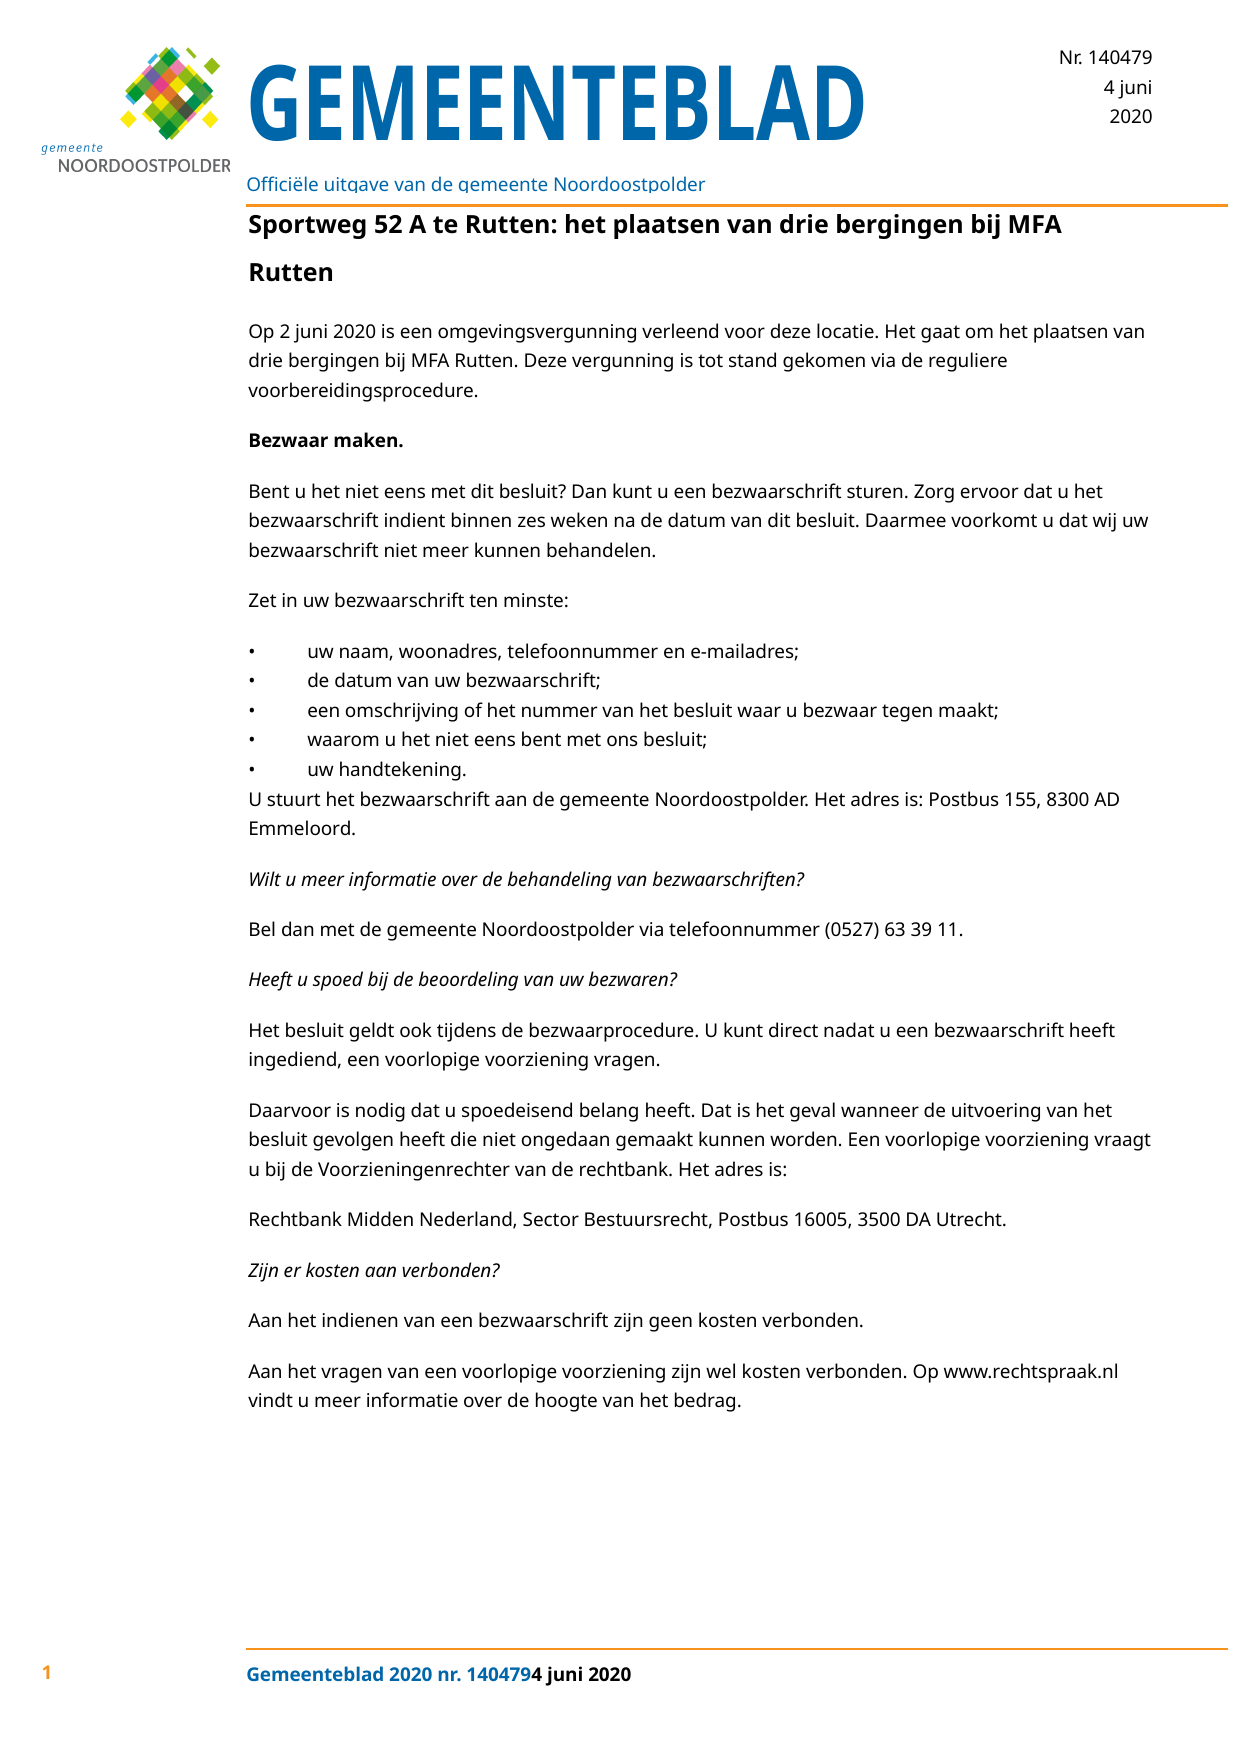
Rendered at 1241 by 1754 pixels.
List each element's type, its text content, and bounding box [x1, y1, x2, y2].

text Zet in uw bezwaarschrift ten minste: [248, 587, 1152, 613]
text Sportweg 52 A te Rutten: het plaatsen van drie bergingen bij MFA Rutten [248, 207, 1152, 288]
text Heeft u spoed bij de beoordeling van uw bezwaren? [248, 967, 1152, 992]
text U stuurt het bezwaarschrift aan de gemeente Noordoostpolder. Het adres is: Postbus 155, 8300 AD Emmeloord. [248, 786, 1152, 841]
list waarom u het niet eens bent met ons besluit; [248, 727, 1152, 752]
picture [41, 47, 231, 172]
text Wilt u meer informatie over de behandeling van bezwaarschriften? [248, 866, 1152, 892]
text Bent u het niet eens met dit besluit? Dan kunt u een bezwaarschrift sturen. Zorg ervoor dat u het bezwaarschrift indient binnen zes weken na de datum van dit besluit. Daarmee voorkomt u dat wij uw bezwaarschrift niet meer kunnen behandelen. [248, 478, 1152, 563]
list uw naam, woonadres, telefoonnummer en e-mailadres; [248, 638, 1152, 664]
text Daarvoor is nodig dat u spoedeisend belang heeft. Dat is het geval wanneer de uitvoering van het besluit gevolgen heeft die niet ongedaan gemaakt kunnen worden. Een voorlopige voorziening vraagt u bij de Voorzieningenrechter van de rechtbank. Het adres is: [248, 1097, 1152, 1182]
text Op 2 juni 2020 is een omgevingsvergunning verleend voor deze locatie. Het gaat om het plaatsen van drie bergingen bij MFA Rutten. Deze vergunning is tot stand gekomen via de reguliere voorbereidingsprocedure. [248, 318, 1152, 403]
text Bezwaar maken. [248, 427, 1152, 453]
text Bel dan met de gemeente Noordoostpolder via telefoonnummer (0527) 63 39 11. [248, 916, 1152, 942]
list de datum van uw bezwaarschrift; [248, 667, 1152, 693]
text Aan het indienen van een bezwaarschrift zijn geen kosten verbonden. [248, 1307, 1152, 1333]
text Rechtbank Midden Nederland, Sector Bestuursrecht, Postbus 16005, 3500 DA Utrecht. [248, 1207, 1152, 1232]
text Aan het vragen van een voorlopige voorziening zijn wel kosten verbonden. Op www.rechtspraak.nl vindt u meer informatie over de hoogte van het bedrag. [248, 1358, 1152, 1413]
list uw handtekening. [248, 756, 1152, 782]
text Zijn er kosten aan verbonden? [248, 1257, 1152, 1283]
text Het besluit geldt ook tijdens de bezwaarprocedure. U kunt direct nadat u een bezwaarschrift heeft ingediend, een voorlopige voorziening vragen. [248, 1017, 1152, 1072]
list een omschrijving of het nummer van het besluit waar u bezwaar tegen maakt; [248, 697, 1152, 723]
